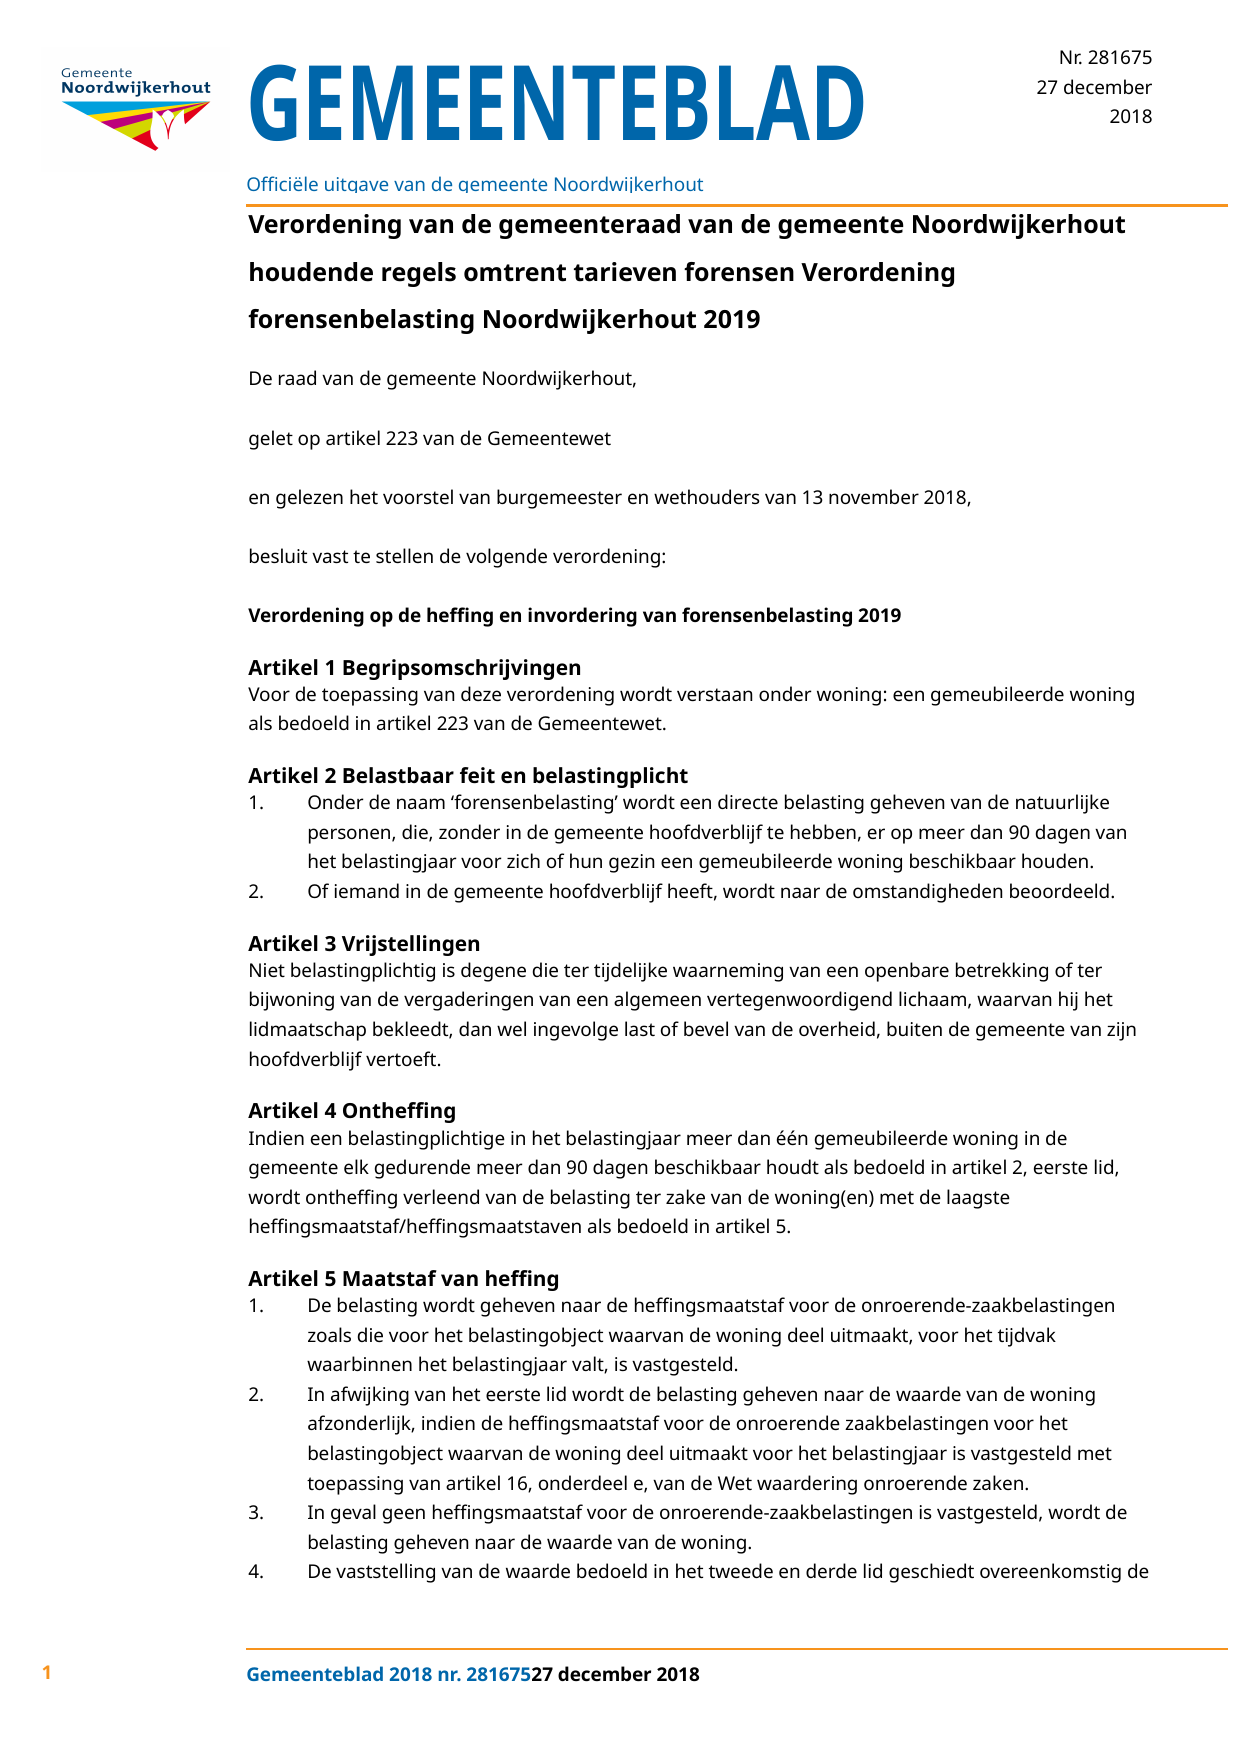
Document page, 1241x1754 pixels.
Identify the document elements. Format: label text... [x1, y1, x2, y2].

text Niet belastingplichtig is degene die ter tijdelijke waarneming van een openbare betrekking of ter bijwoning van de vergaderingen van een algemeen vertegenwoordigend lichaam, waarvan hij het lidmaatschap bekleedt, dan wel ingevolge last of bevel van de overheid, buiten de gemeente van zijn hoofdverblijf vertoeft. [248, 957, 1152, 1072]
list De belasting wordt geheven naar de heffingsmaatstaf voor de onroerende-zaakbelastingen zoals die voor het belastingobject waarvan de woning deel uitmaakt, voor het tijdvak waarbinnen het belastingjaar valt, is vastgesteld. [248, 1292, 1152, 1377]
text en gelezen het voorstel van burgemeester en wethouders van 13 november 2018, [248, 484, 1152, 509]
list In geval geen heffingsmaatstaf voor de onroerende-zaakbelastingen is vastgesteld, wordt de belasting geheven naar de waarde van de woning. [248, 1499, 1152, 1555]
text gelet op artikel 223 van de Gemeentewet [248, 425, 1152, 450]
list De vaststelling van de waarde bedoeld in het tweede en derde lid geschiedt overeenkomstig de [248, 1558, 1152, 1584]
text Artikel 5 Maatstaf van heffing [248, 1264, 1152, 1292]
text De raad van de gemeente Noordwijkerhout, [248, 366, 1152, 391]
text besluit vast te stellen de volgende verordening: [248, 543, 1152, 569]
text Voor de toepassing van deze verordening wordt verstaan onder woning: een gemeubileerde woning als bedoeld in artikel 223 van de Gemeentewet. [248, 681, 1152, 736]
picture [41, 47, 231, 172]
text Artikel 1 Begripsomschrijvingen [248, 653, 1152, 681]
text Verordening op de heffing en invordering van forensenbelasting 2019 [248, 602, 1152, 628]
list Of iemand in de gemeente hoofdverblijf heeft, wordt naar de omstandigheden beoordeeld. [248, 878, 1152, 904]
list Onder de naam ‘forensenbelasting’ wordt een directe belasting geheven van de natuurlijke personen, die, zonder in de gemeente hoofdverblijf te hebben, er op meer dan 90 dagen van het belastingjaar voor zich of hun gezin een gemeubileerde woning beschikbaar houden. [248, 789, 1152, 874]
text Artikel 3 Vrijstellingen [248, 929, 1152, 957]
text Artikel 2 Belastbaar feit en belastingplicht [248, 761, 1152, 789]
text Artikel 4 Ontheffing [248, 1096, 1152, 1125]
list In afwijking van het eerste lid wordt de belasting geheven naar de waarde van de woning afzonderlijk, indien de heffingsmaatstaf voor de onroerende zaakbelastingen voor het belastingobject waarvan de woning deel uitmaakt voor het belastingjaar is vastgesteld met toepassing van artikel 16, onderdeel e, van de Wet waardering onroerende zaken. [248, 1381, 1152, 1496]
text Indien een belastingplichtige in het belastingjaar meer dan één gemeubileerde woning in de gemeente elk gedurende meer dan 90 dagen beschikbaar houdt als bedoeld in artikel 2, eerste lid, wordt ontheffing verleend van de belasting ter zake van de woning(en) met de laagste heffingsmaatstaf/heffingsmaatstaven als bedoeld in artikel 5. [248, 1125, 1152, 1239]
text Verordening van de gemeenteraad van de gemeente Noordwijkerhout houdende regels omtrent tarieven forensen Verordening forensenbelasting Noordwijkerhout 2019 [248, 207, 1152, 336]
